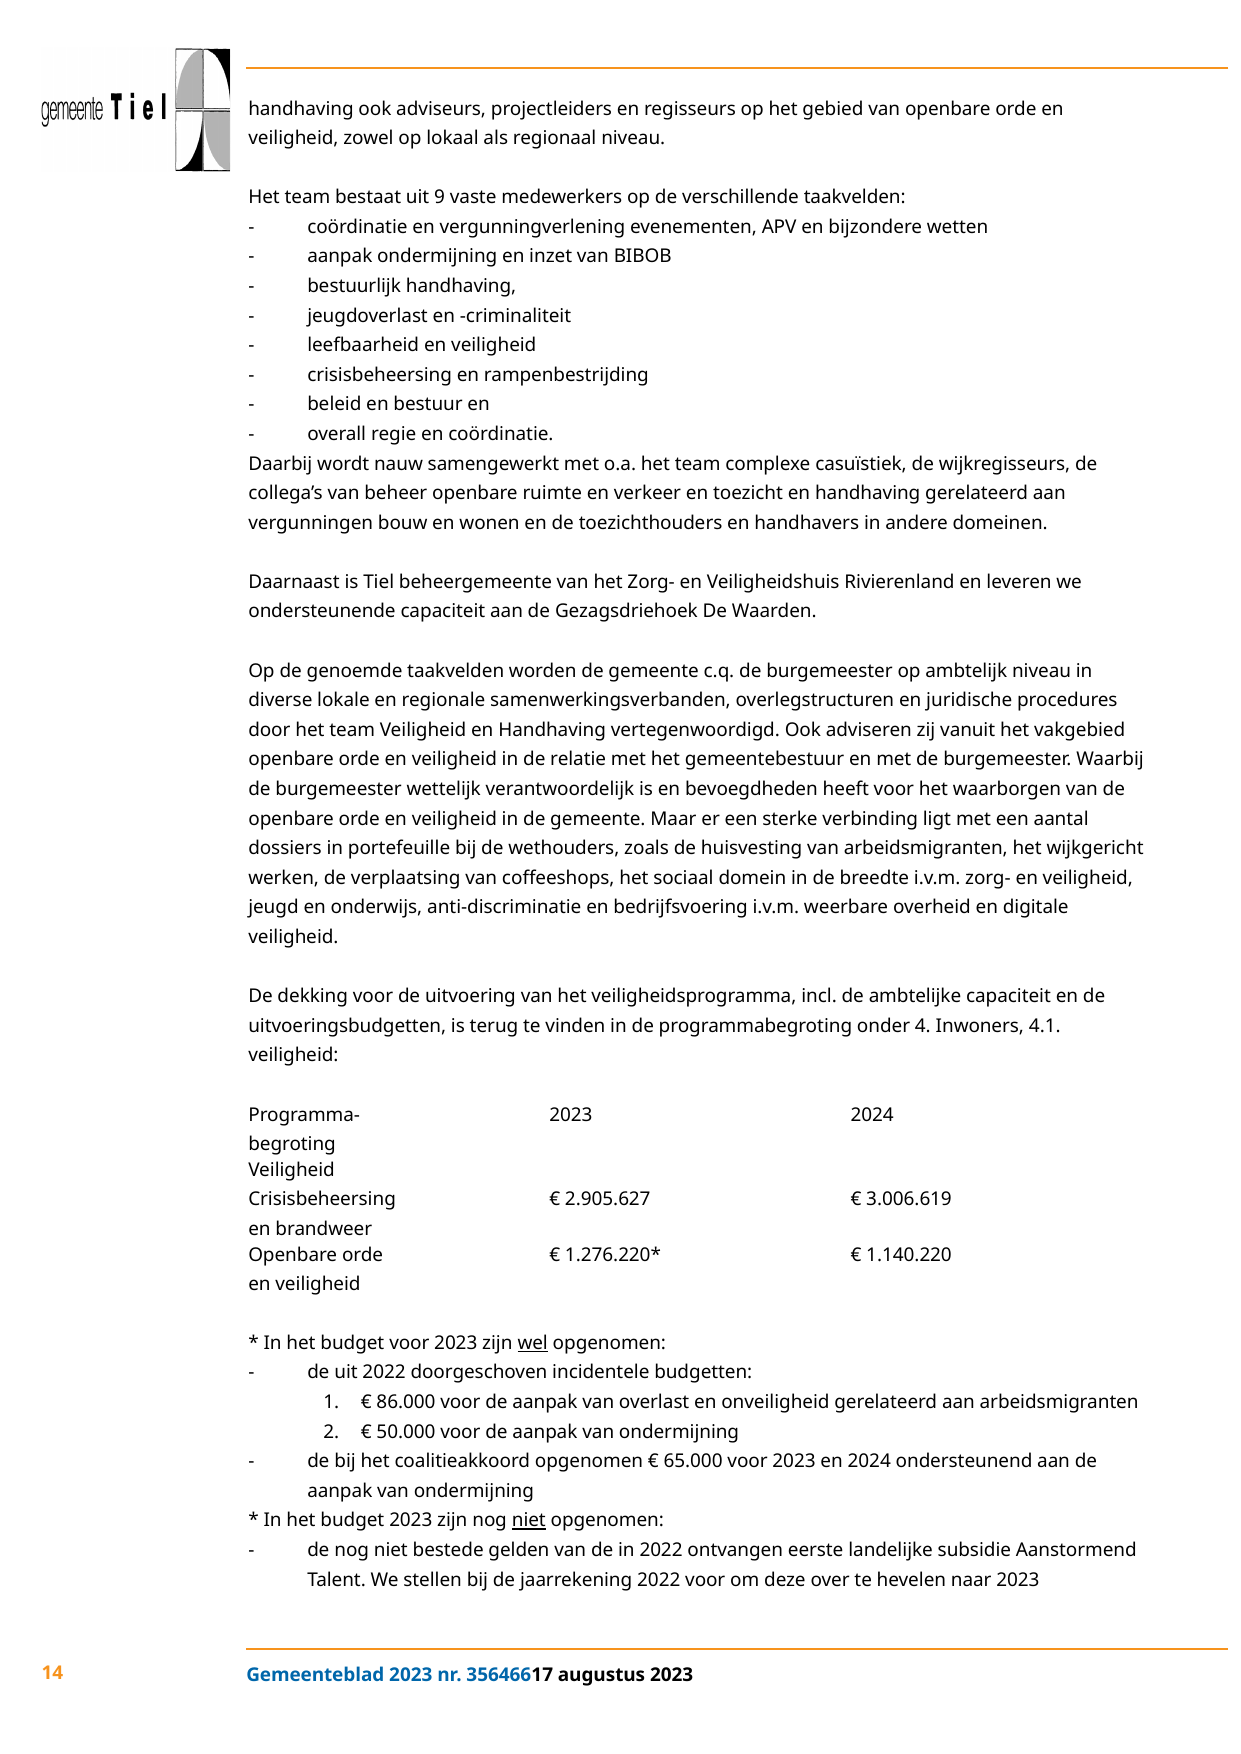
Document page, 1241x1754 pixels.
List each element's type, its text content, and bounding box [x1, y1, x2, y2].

list de bij het coalitieakkoord opgenomen € 65.000 voor 2023 en 2024 ondersteunend aan de aanpak van ondermijning [248, 1447, 1152, 1503]
text Daarbij wordt nauw samengewerkt met o.a. het team complexe casuïstiek, de wijkregisseurs, de collega’s van beheer openbare ruimte en verkeer en toezicht en handhaving gerelateerd aan vergunningen bouw en wonen en de toezichthouders en handhavers in andere domeinen. [248, 450, 1152, 535]
text handhaving ook adviseurs, projectleiders en regisseurs op het gebied van openbare orde en veiligheid, zowel op lokaal als regionaal niveau. [248, 95, 1152, 150]
picture [41, 47, 231, 172]
table_header 2023 [549, 1101, 850, 1156]
list leefbaarheid en veiligheid [248, 331, 1152, 357]
text De dekking voor de uitvoering van het veiligheidsprogramma, incl. de ambtelijke capaciteit en de uitvoeringsbudgetten, is terug te vinden in de programmabegroting onder 4. Inwoners, 4.1. veiligheid: [248, 982, 1152, 1067]
list de nog niet bestede gelden van de in 2022 ontvangen eerste landelijke subsidie Aanstormend Talent. We stellen bij de jaarrekening 2022 voor om deze over te hevelen naar 2023 [248, 1536, 1152, 1591]
list overall regie en coördinatie. [248, 420, 1152, 446]
table_cell € 1.140.220 [850, 1241, 1152, 1296]
list bestuurlijk handhaving, [248, 272, 1152, 298]
table_cell Veiligheid Crisisbeheersing en brandweer [248, 1156, 549, 1241]
text Op de genoemde taakvelden worden de gemeente c.q. de burgemeester op ambtelijk niveau in diverse lokale en regionale samenwerkingsverbanden, overlegstructuren en juridische procedures door het team Veiligheid en Handhaving vertegenwoordigd. Ook adviseren zij vanuit het vakgebied openbare orde en veiligheid in de relatie met het gemeentebestuur en met de burgemeester. Waarbij de burgemeester wettelijk verantwoordelijk is en bevoegdheden heeft voor het waarborgen van de openbare orde en veiligheid in de gemeente. Maar er een sterke verbinding ligt met een aantal dossiers in portefeuille bij de wethouders, zoals de huisvesting van arbeidsmigranten, het wijkgericht werken, de verplaatsing van coffeeshops, het sociaal domein in de breedte i.v.m. zorg- en veiligheid, jeugd en onderwijs, anti-discriminatie en bedrijfsvoering i.v.m. weerbare overheid en digitale veiligheid. [248, 657, 1152, 949]
table_cell Openbare orde en veiligheid [248, 1241, 549, 1296]
text * In het budget voor 2023 zijn wel opgenomen: [248, 1329, 1152, 1355]
table_header Programma- begroting [248, 1101, 549, 1156]
list € 86.000 voor de aanpak van overlast en onveiligheid gerelateerd aan arbeidsmigranten [323, 1388, 1152, 1414]
table_cell € 1.276.220* [549, 1241, 850, 1296]
list de uit 2022 doorgeschoven incidentele budgetten: [248, 1359, 1152, 1384]
list crisisbeheersing en rampenbestrijding [248, 361, 1152, 387]
table_header 2024 [850, 1101, 1152, 1156]
text Daarnaast is Tiel beheergemeente van het Zorg- en Veiligheidshuis Rivierenland en leveren we ondersteunende capaciteit aan de Gezagsdriehoek De Waarden. [248, 568, 1152, 623]
list € 50.000 voor de aanpak van ondermijning [323, 1418, 1152, 1443]
list jeugdoverlast en -criminaliteit [248, 302, 1152, 328]
table_cell € 3.006.619 [850, 1156, 1152, 1241]
list beleid en bestuur en [248, 391, 1152, 416]
text * In het budget 2023 zijn nog niet opgenomen: [248, 1507, 1152, 1532]
list aanpak ondermijning en inzet van BIBOB [248, 243, 1152, 268]
text Het team bestaat uit 9 vaste medewerkers op de verschillende taakvelden: [248, 183, 1152, 209]
list coördinatie en vergunningverlening evenementen, APV en bijzondere wetten [248, 213, 1152, 239]
table_cell € 2.905.627 [549, 1156, 850, 1241]
